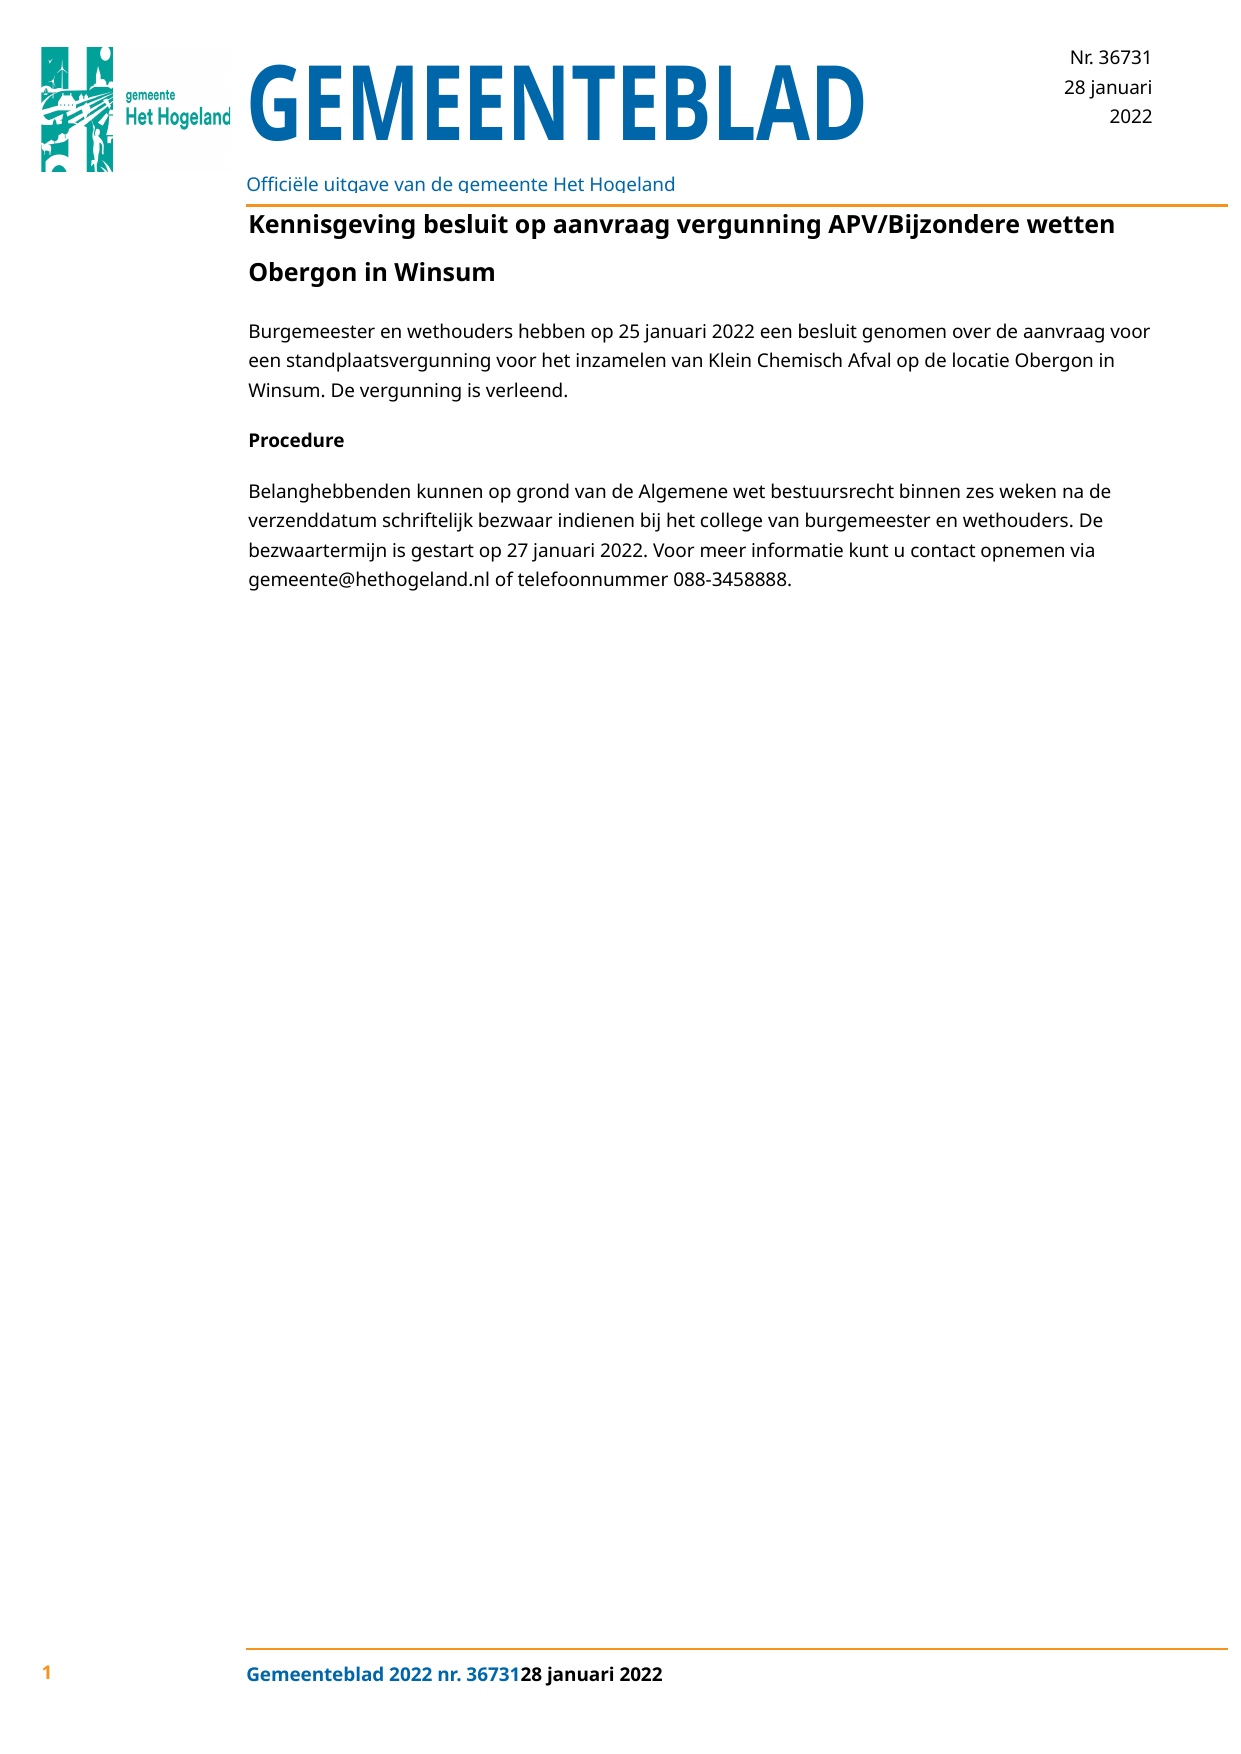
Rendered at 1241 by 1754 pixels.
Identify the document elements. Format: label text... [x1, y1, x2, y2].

picture [41, 47, 231, 172]
text Belanghebbenden kunnen op grond van de Algemene wet bestuursrecht binnen zes weken na de verzenddatum schriftelijk bezwaar indienen bij het college van burgemeester en wethouders. De bezwaartermijn is gestart op 27 januari 2022. Voor meer informatie kunt u contact opnemen via gemeente@hethogeland.nl of telefoonnummer 088-3458888. [248, 478, 1152, 592]
text Kennisgeving besluit op aanvraag vergunning APV/Bijzondere wetten Obergon in Winsum [248, 207, 1152, 288]
text Procedure [248, 427, 1152, 453]
text Burgemeester en wethouders hebben op 25 januari 2022 een besluit genomen over de aanvraag voor een standplaatsvergunning voor het inzamelen van Klein Chemisch Afval op de locatie Obergon in Winsum. De vergunning is verleend. [248, 318, 1152, 403]
